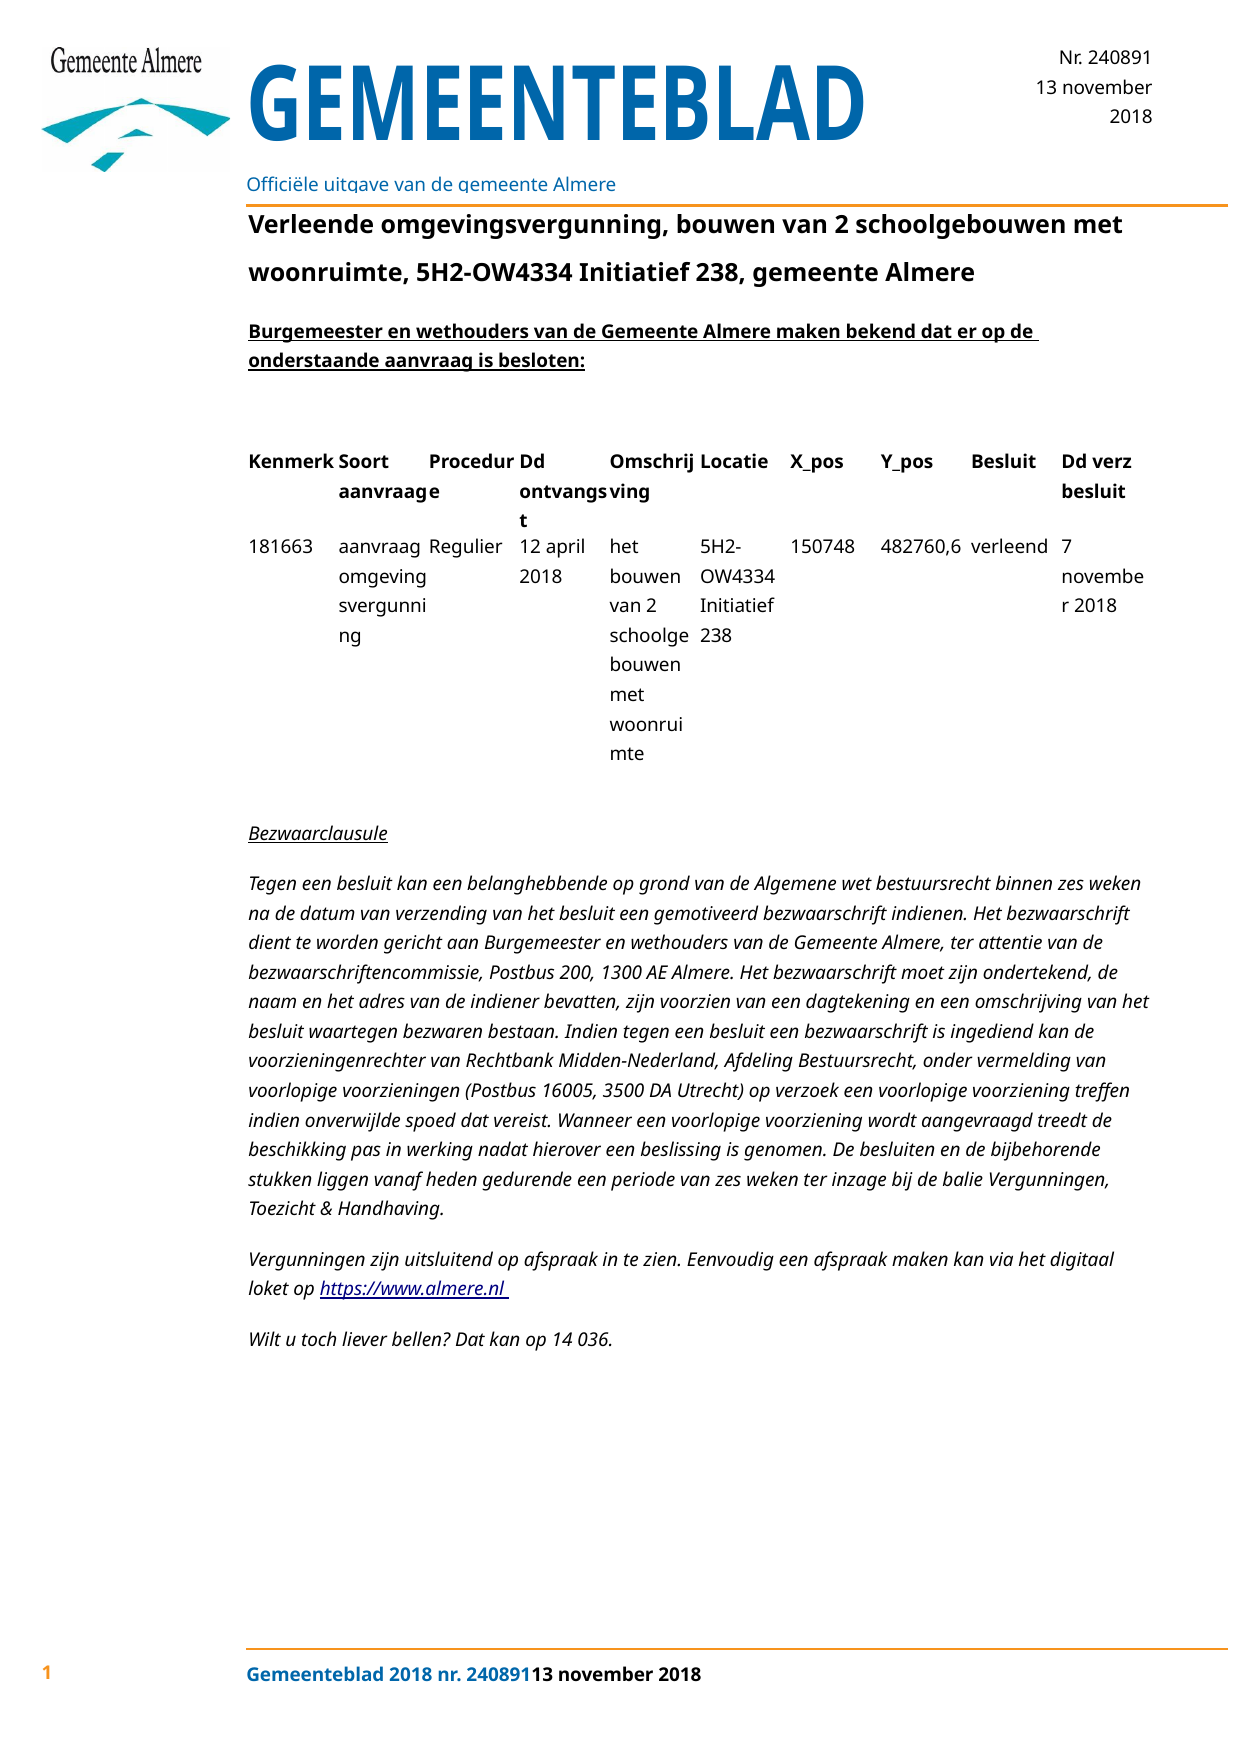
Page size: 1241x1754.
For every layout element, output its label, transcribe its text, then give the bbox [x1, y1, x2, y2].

table_cell aanvraag omgevingsvergunning [338, 533, 429, 766]
text Bezwaarclausule [248, 820, 1152, 846]
table_cell het bouwen van 2 schoolgebouwen met woonruimte [609, 533, 700, 766]
table_header Omschrijving [609, 449, 700, 533]
table_header Dd ontvangst [519, 449, 609, 533]
table_header X_pos [790, 449, 881, 533]
table_header Y_pos [881, 449, 971, 533]
table_header Besluit [971, 449, 1061, 533]
text Verleende omgevingsvergunning, bouwen van 2 schoolgebouwen met woonruimte, 5H2-OW4334 Initiatief 238, gemeente Almere [248, 207, 1152, 288]
text Wilt u toch liever bellen? Dat kan op 14 036. [248, 1326, 1152, 1352]
table_header Soort aanvraag [338, 449, 429, 533]
table_header Dd verz besluit [1061, 449, 1152, 533]
text Tegen een besluit kan een belanghebbende op grond van de Algemene wet bestuursrecht binnen zes weken na de datum van verzending van het besluit een gemotiveerd bezwaarschrift indienen. Het bezwaarschrift dient te worden gericht aan Burgemeester en wethouders van de Gemeente Almere, ter attentie van de bezwaarschriftencommissie, Postbus 200, 1300 AE Almere. Het bezwaarschrift moet zijn ondertekend, de naam en het adres van de indiener bevatten, zijn voorzien van een dagtekening en een omschrijving van het besluit waartegen bezwaren bestaan. Indien tegen een besluit een bezwaarschrift is ingediend kan de voorzieningenrechter van Rechtbank Midden-Nederland, Afdeling Bestuursrecht, onder vermelding van voorlopige voorzieningen (Postbus 16005, 3500 DA Utrecht) op verzoek een voorlopige voorziening treffen indien onverwijlde spoed dat vereist. Wanneer een voorlopige voorziening wordt aangevraagd treedt de beschikking pas in werking nadat hierover een beslissing is genomen. De besluiten en de bijbehorende stukken liggen vanaf heden gedurende een periode van zes weken ter inzage bij de balie Vergunningen, Toezicht & Handhaving. [248, 870, 1152, 1221]
table_cell 5H2-OW4334 Initiatief 238 [700, 533, 790, 766]
table_cell 12 april 2018 [519, 533, 609, 766]
table_cell 150748 [790, 533, 881, 766]
table_cell 482760,6 [881, 533, 971, 766]
text Burgemeester en wethouders van de Gemeente Almere maken bekend dat er op de onderstaande aanvraag is besloten: [248, 318, 1152, 373]
table_header Locatie [700, 449, 790, 533]
table_cell verleend [971, 533, 1061, 766]
text Vergunningen zijn uitsluitend op afspraak in te zien. Eenvoudig een afspraak maken kan via het digitaal loket op https://www.almere.nl [248, 1246, 1152, 1301]
table_cell 7 november 2018 [1061, 533, 1152, 766]
table_header Procedure [429, 449, 519, 533]
picture [41, 47, 231, 172]
table_header Kenmerk [248, 449, 338, 533]
table_cell Regulier [429, 533, 519, 766]
table_cell 181663 [248, 533, 338, 766]
